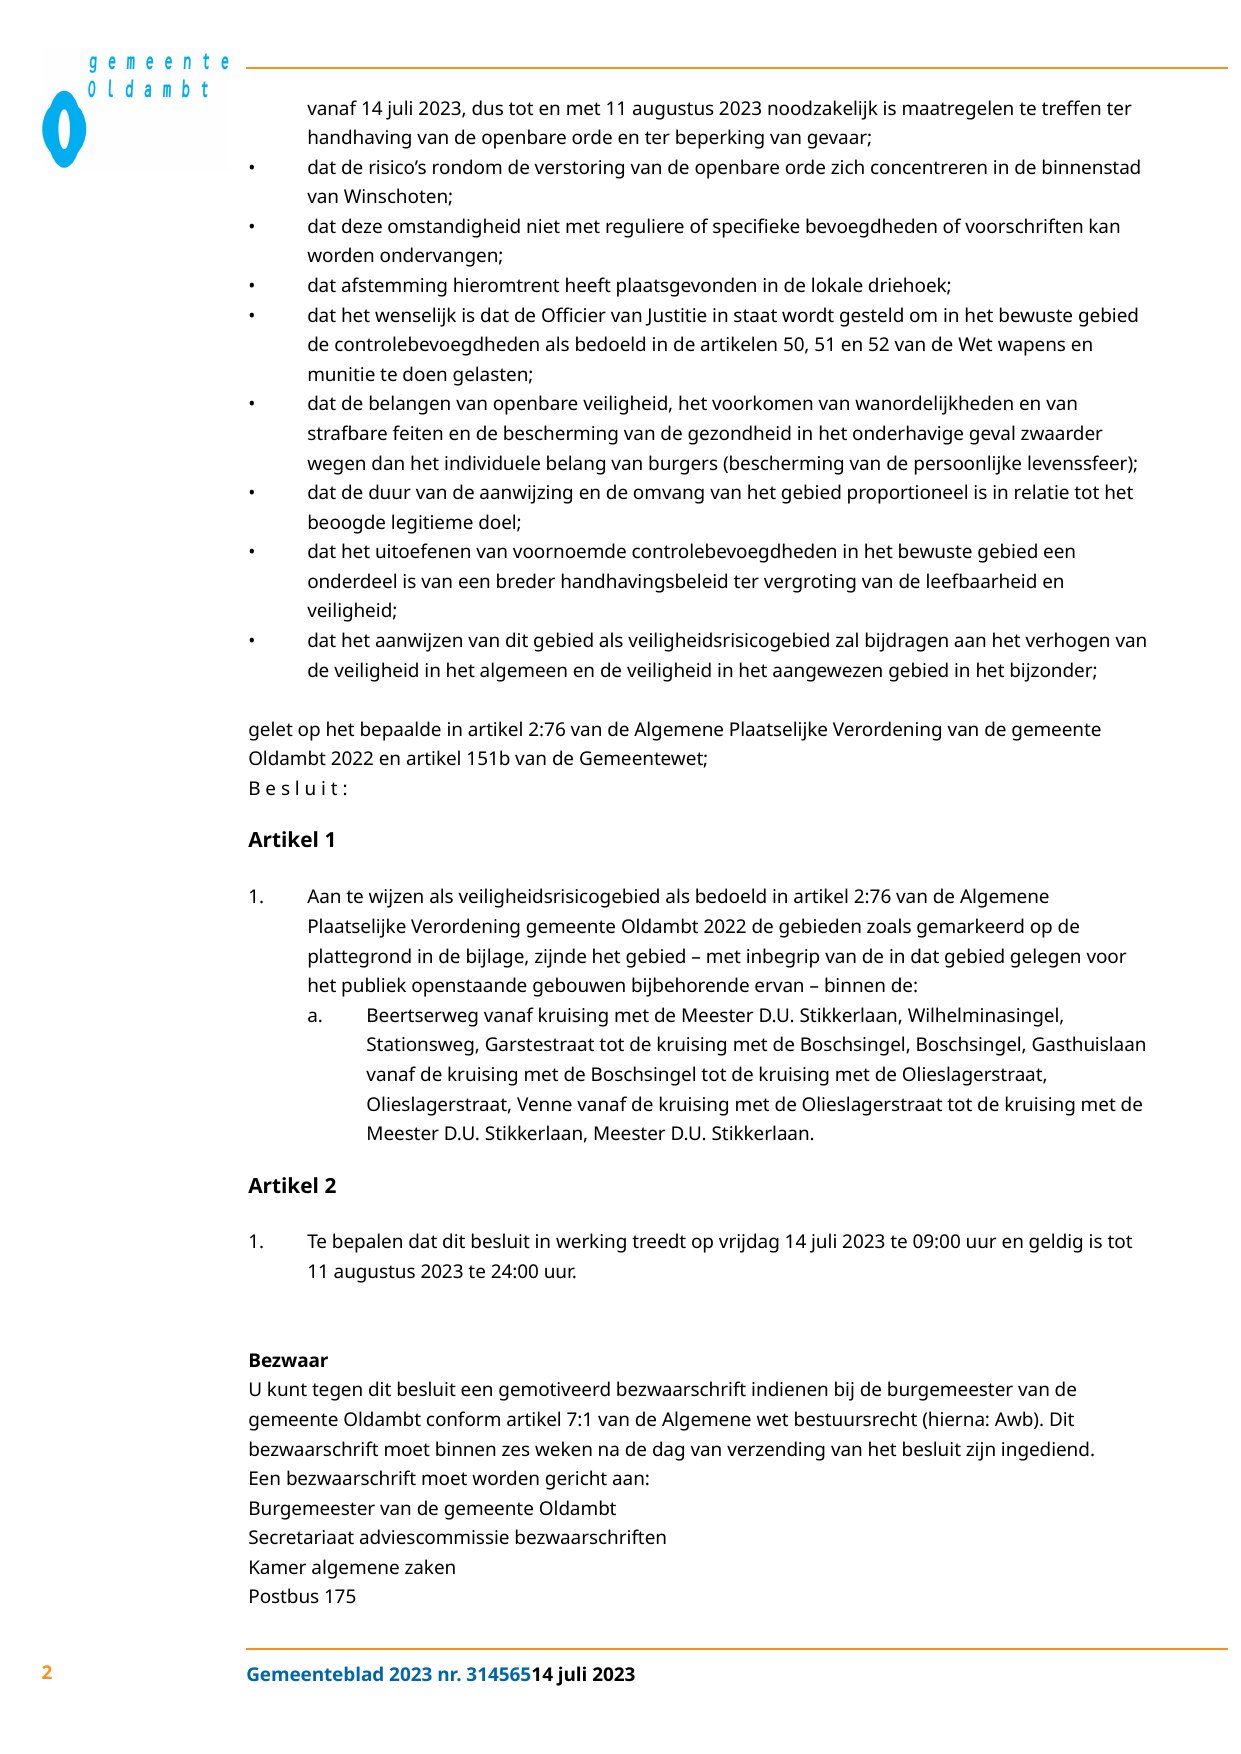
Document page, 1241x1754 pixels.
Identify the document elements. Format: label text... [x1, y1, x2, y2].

list dat het aanwijzen van dit gebied als veiligheidsrisicogebied zal bijdragen aan het verhogen van de veiligheid in het algemeen en de veiligheid in het aangewezen gebied in het bijzonder; [248, 627, 1152, 683]
text Secretariaat adviescommissie bezwaarschriften [248, 1524, 1152, 1550]
text Postbus 175 [248, 1584, 1152, 1609]
text B e s l u i t : [248, 775, 1152, 801]
list dat de risico’s rondom de verstoring van de openbare orde zich concentreren in de binnenstad van Winschoten; [248, 154, 1152, 209]
list Beertserweg vanaf kruising met de Meester D.U. Stikkerlaan, Wilhelminasingel, Stationsweg, Garstestraat tot de kruising met de Boschsingel, Boschsingel, Gasthuislaan vanaf de kruising met de Boschsingel tot de kruising met de Olieslagerstraat, Olieslagerstraat, Venne vanaf de kruising met de Olieslagerstraat tot de kruising met de Meester D.U. Stikkerlaan, Meester D.U. Stikkerlaan. [307, 1002, 1152, 1146]
list Aan te wijzen als veiligheidsrisicogebied als bedoeld in artikel 2:76 van de Algemene Plaatselijke Verordening gemeente Oldambt 2022 de gebieden zoals gemarkeerd op de plattegrond in de bijlage, zijnde het gebied – met inbegrip van de in dat gebied gelegen voor het publiek openstaande gebouwen bijbehorende ervan – binnen de: [248, 884, 1152, 998]
text Artikel 2 [248, 1171, 1152, 1199]
list dat het wenselijk is dat de Officier van Justitie in staat wordt gesteld om in het bewuste gebied de controlebevoegdheden als bedoeld in de artikelen 50, 51 en 52 van de Wet wapens en munitie te doen gelasten; [248, 302, 1152, 387]
list dat de belangen van openbare veiligheid, het voorkomen van wanordelijkheden en van strafbare feiten en de bescherming van de gezondheid in het onderhavige geval zwaarder wegen dan het individuele belang van burgers (bescherming van de persoonlijke levenssfeer); [248, 391, 1152, 476]
picture [41, 47, 231, 172]
text Kamer algemene zaken [248, 1554, 1152, 1580]
text Bezwaar [248, 1347, 1152, 1373]
text Burgemeester van de gemeente Oldambt [248, 1495, 1152, 1521]
list dat de duur van de aanwijzing en de omvang van het gebied proportioneel is in relatie tot het beoogde legitieme doel; [248, 479, 1152, 535]
list dat deze omstandigheid niet met reguliere of specifieke bevoegdheden of voorschriften kan worden ondervangen; [248, 213, 1152, 268]
text gelet op het bepaalde in artikel 2:76 van de Algemene Plaatselijke Verordening van de gemeente Oldambt 2022 en artikel 151b van de Gemeentewet; [248, 716, 1152, 771]
list Te bepalen dat dit besluit in werking treedt op vrijdag 14 juli 2023 te 09:00 uur en geldig is tot 11 augustus 2023 te 24:00 uur. [248, 1229, 1152, 1284]
text U kunt tegen dit besluit een gemotiveerd bezwaarschrift indienen bij de burgemeester van de gemeente Oldambt conform artikel 7:1 van de Algemene wet bestuursrecht (hierna: Awb). Dit bezwaarschrift moet binnen zes weken na de dag van verzending van het besluit zijn ingediend. [248, 1377, 1152, 1462]
list dat afstemming hieromtrent heeft plaatsgevonden in de lokale driehoek; [248, 272, 1152, 298]
list dat het uitoefenen van voornoemde controlebevoegdheden in het bewuste gebied een onderdeel is van een breder handhavingsbeleid ter vergroting van de leefbaarheid en veiligheid; [248, 538, 1152, 623]
text Een bezwaarschrift moet worden gericht aan: [248, 1465, 1152, 1491]
text Artikel 1 [248, 826, 1152, 854]
list vanaf 14 juli 2023, dus tot en met 11 augustus 2023 noodzakelijk is maatregelen te treffen ter handhaving van de openbare orde en ter beperking van gevaar; [248, 95, 1152, 150]
